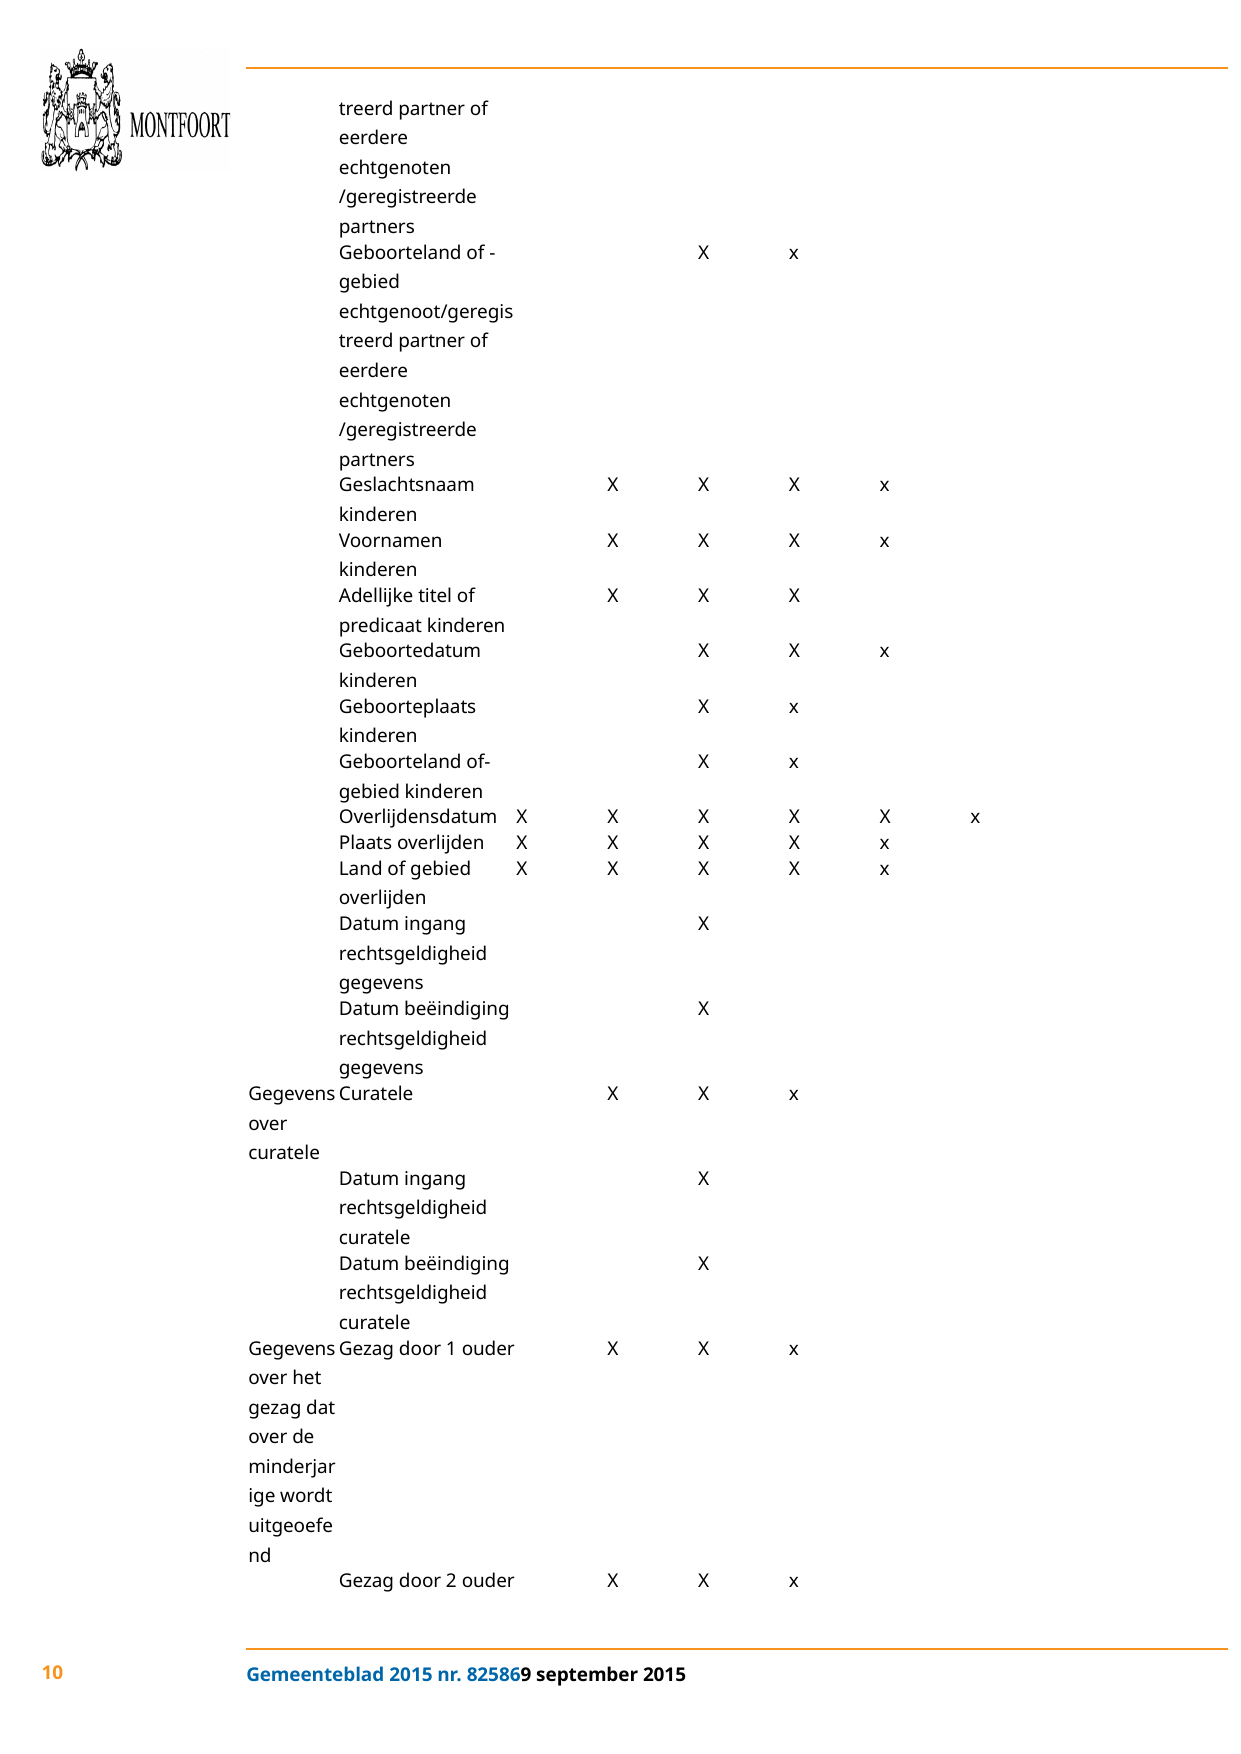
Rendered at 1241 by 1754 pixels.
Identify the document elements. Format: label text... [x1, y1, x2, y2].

table_cell [516, 527, 607, 582]
table_cell X [698, 1165, 788, 1250]
table_cell X [698, 527, 788, 582]
table_cell [248, 582, 339, 638]
table_cell Adellijke titel of predicaat kinderen [339, 582, 516, 638]
table_cell [970, 748, 1061, 803]
table_cell [970, 472, 1061, 527]
table_cell [970, 239, 1061, 472]
table_cell x [789, 693, 879, 748]
table_cell x [879, 527, 970, 582]
table_cell [516, 748, 607, 803]
table_cell [516, 910, 607, 995]
table_cell X [698, 804, 788, 829]
table_cell [789, 910, 879, 995]
table_cell Geboorteland of-gebied kinderen [339, 748, 516, 803]
table_cell [248, 472, 339, 527]
table_cell [516, 1568, 607, 1593]
table_cell [970, 1335, 1061, 1568]
table_cell X [698, 748, 788, 803]
table_cell [970, 855, 1061, 910]
table_cell [248, 748, 339, 803]
table_cell [1061, 1165, 1152, 1250]
table_cell [1061, 693, 1152, 748]
table_cell X [698, 472, 788, 527]
table_cell [607, 693, 698, 748]
table_cell X [698, 995, 788, 1080]
table_cell [516, 1335, 607, 1568]
table_cell X [789, 582, 879, 638]
table_cell [879, 1250, 970, 1335]
table_cell X [607, 1335, 698, 1568]
table_cell [970, 1568, 1061, 1593]
table_cell [1061, 527, 1152, 582]
table_cell X [879, 804, 970, 829]
table_cell [516, 582, 607, 638]
table_cell Land of gebied overlijden [339, 855, 516, 910]
table_cell [970, 829, 1061, 855]
table_cell [248, 1568, 339, 1593]
table_cell Geboorteland of -gebied echtgenoot/geregistreerd partner of eerdere echtgenoten /geregistreerde partners [339, 239, 516, 472]
table_cell [1061, 995, 1152, 1080]
table_cell [879, 1335, 970, 1568]
table_cell [1061, 638, 1152, 693]
table_cell Curatele [339, 1080, 516, 1165]
table_cell [516, 1250, 607, 1335]
table_cell X [789, 472, 879, 527]
table_cell [879, 1080, 970, 1165]
table_cell [607, 95, 698, 239]
table_cell [970, 693, 1061, 748]
table_cell X [789, 527, 879, 582]
table_cell X [607, 1568, 698, 1593]
table_cell [248, 995, 339, 1080]
table_cell [879, 239, 970, 472]
table_cell [1061, 1568, 1152, 1593]
table_cell [789, 1250, 879, 1335]
picture [41, 47, 231, 172]
table_cell [879, 910, 970, 995]
table_cell X [698, 829, 788, 855]
table_cell [516, 95, 607, 239]
table_cell [607, 239, 698, 472]
table_cell [607, 638, 698, 693]
table_cell [1061, 829, 1152, 855]
table_cell [789, 95, 879, 239]
table_cell X [789, 829, 879, 855]
table_cell Overlijdensdatum [339, 804, 516, 829]
table_cell X [698, 1080, 788, 1165]
table_cell X [607, 804, 698, 829]
table_cell x [789, 1080, 879, 1165]
table_cell [970, 995, 1061, 1080]
table_cell [248, 829, 339, 855]
table_cell x [789, 239, 879, 472]
table_cell [1061, 855, 1152, 910]
table_cell [879, 1568, 970, 1593]
table_cell X [516, 829, 607, 855]
table_cell [879, 95, 970, 239]
table_cell [1061, 95, 1152, 239]
table_cell x [879, 472, 970, 527]
table_cell X [607, 582, 698, 638]
table_cell Gegevens over curatele [248, 1080, 339, 1165]
table_cell Datum beëindiging rechtsgeldigheid curatele [339, 1250, 516, 1335]
table_cell [516, 693, 607, 748]
table_cell Geboortedatum kinderen [339, 638, 516, 693]
table_cell Gezag door 1 ouder [339, 1335, 516, 1568]
table_cell [970, 1250, 1061, 1335]
table_cell Voornamen kinderen [339, 527, 516, 582]
table_cell [1061, 1335, 1152, 1568]
table_cell Gegevens over het gezag dat over de minderjarige wordt uitgeoefend [248, 1335, 339, 1568]
table_cell [1061, 1250, 1152, 1335]
table_cell Gezag door 2 ouder [339, 1568, 516, 1593]
table_cell X [607, 829, 698, 855]
table_cell [248, 527, 339, 582]
table_cell [248, 1165, 339, 1250]
table_cell [1061, 910, 1152, 995]
table_cell [1061, 748, 1152, 803]
table_cell [970, 910, 1061, 995]
table_cell [789, 1165, 879, 1250]
table_cell X [698, 239, 788, 472]
table_cell x [970, 804, 1061, 829]
table_cell [516, 239, 607, 472]
table_cell [516, 638, 607, 693]
table_cell [879, 748, 970, 803]
table_cell [1061, 1080, 1152, 1165]
table_cell [970, 582, 1061, 638]
table_cell [970, 527, 1061, 582]
table_cell X [607, 1080, 698, 1165]
table_cell Geboorteplaats kinderen [339, 693, 516, 748]
table_cell [698, 95, 788, 239]
table_cell x [879, 638, 970, 693]
table_cell [1061, 239, 1152, 472]
table_cell [607, 1165, 698, 1250]
table_cell [970, 1165, 1061, 1250]
table_cell [1061, 472, 1152, 527]
table_cell [516, 472, 607, 527]
table_cell [607, 910, 698, 995]
table_cell x [879, 829, 970, 855]
table_cell X [607, 527, 698, 582]
table_cell [879, 582, 970, 638]
table_cell treerd partner of eerdere echtgenoten /geregistreerde partners [339, 95, 516, 239]
table_cell X [698, 693, 788, 748]
table_cell X [789, 638, 879, 693]
table_cell x [789, 748, 879, 803]
table_cell X [698, 1250, 788, 1335]
table_cell X [698, 910, 788, 995]
table_cell [607, 1250, 698, 1335]
table_cell X [698, 1335, 788, 1568]
table_cell [248, 95, 339, 239]
table_cell [516, 1165, 607, 1250]
table_cell X [516, 855, 607, 910]
table_cell [1061, 804, 1152, 829]
table_cell [248, 855, 339, 910]
table_cell X [698, 638, 788, 693]
table_cell [248, 910, 339, 995]
table_cell [879, 995, 970, 1080]
table_cell [607, 748, 698, 803]
table_cell [248, 693, 339, 748]
table_cell x [789, 1335, 879, 1568]
table_cell [879, 1165, 970, 1250]
table_cell X [789, 855, 879, 910]
table_cell X [698, 582, 788, 638]
table_cell [789, 995, 879, 1080]
table_cell X [607, 472, 698, 527]
table_cell x [879, 855, 970, 910]
table_cell x [789, 1568, 879, 1593]
table_cell [1061, 582, 1152, 638]
table_cell [970, 638, 1061, 693]
table_cell X [516, 804, 607, 829]
table_cell Plaats overlijden [339, 829, 516, 855]
table_cell X [789, 804, 879, 829]
table_cell Datum ingang rechtsgeldigheid curatele [339, 1165, 516, 1250]
table_cell [248, 1250, 339, 1335]
table_cell [248, 638, 339, 693]
table_cell Datum beëindiging rechtsgeldigheid gegevens [339, 995, 516, 1080]
table_cell [248, 804, 339, 829]
table_cell [607, 995, 698, 1080]
table_cell [516, 995, 607, 1080]
table_cell [516, 1080, 607, 1165]
table_cell [248, 239, 339, 472]
table_cell Datum ingang rechtsgeldigheid gegevens [339, 910, 516, 995]
table_cell X [607, 855, 698, 910]
table_cell X [698, 855, 788, 910]
table_cell [970, 95, 1061, 239]
table_cell [879, 693, 970, 748]
table_cell [970, 1080, 1061, 1165]
table_cell Geslachtsnaam kinderen [339, 472, 516, 527]
table_cell X [698, 1568, 788, 1593]
